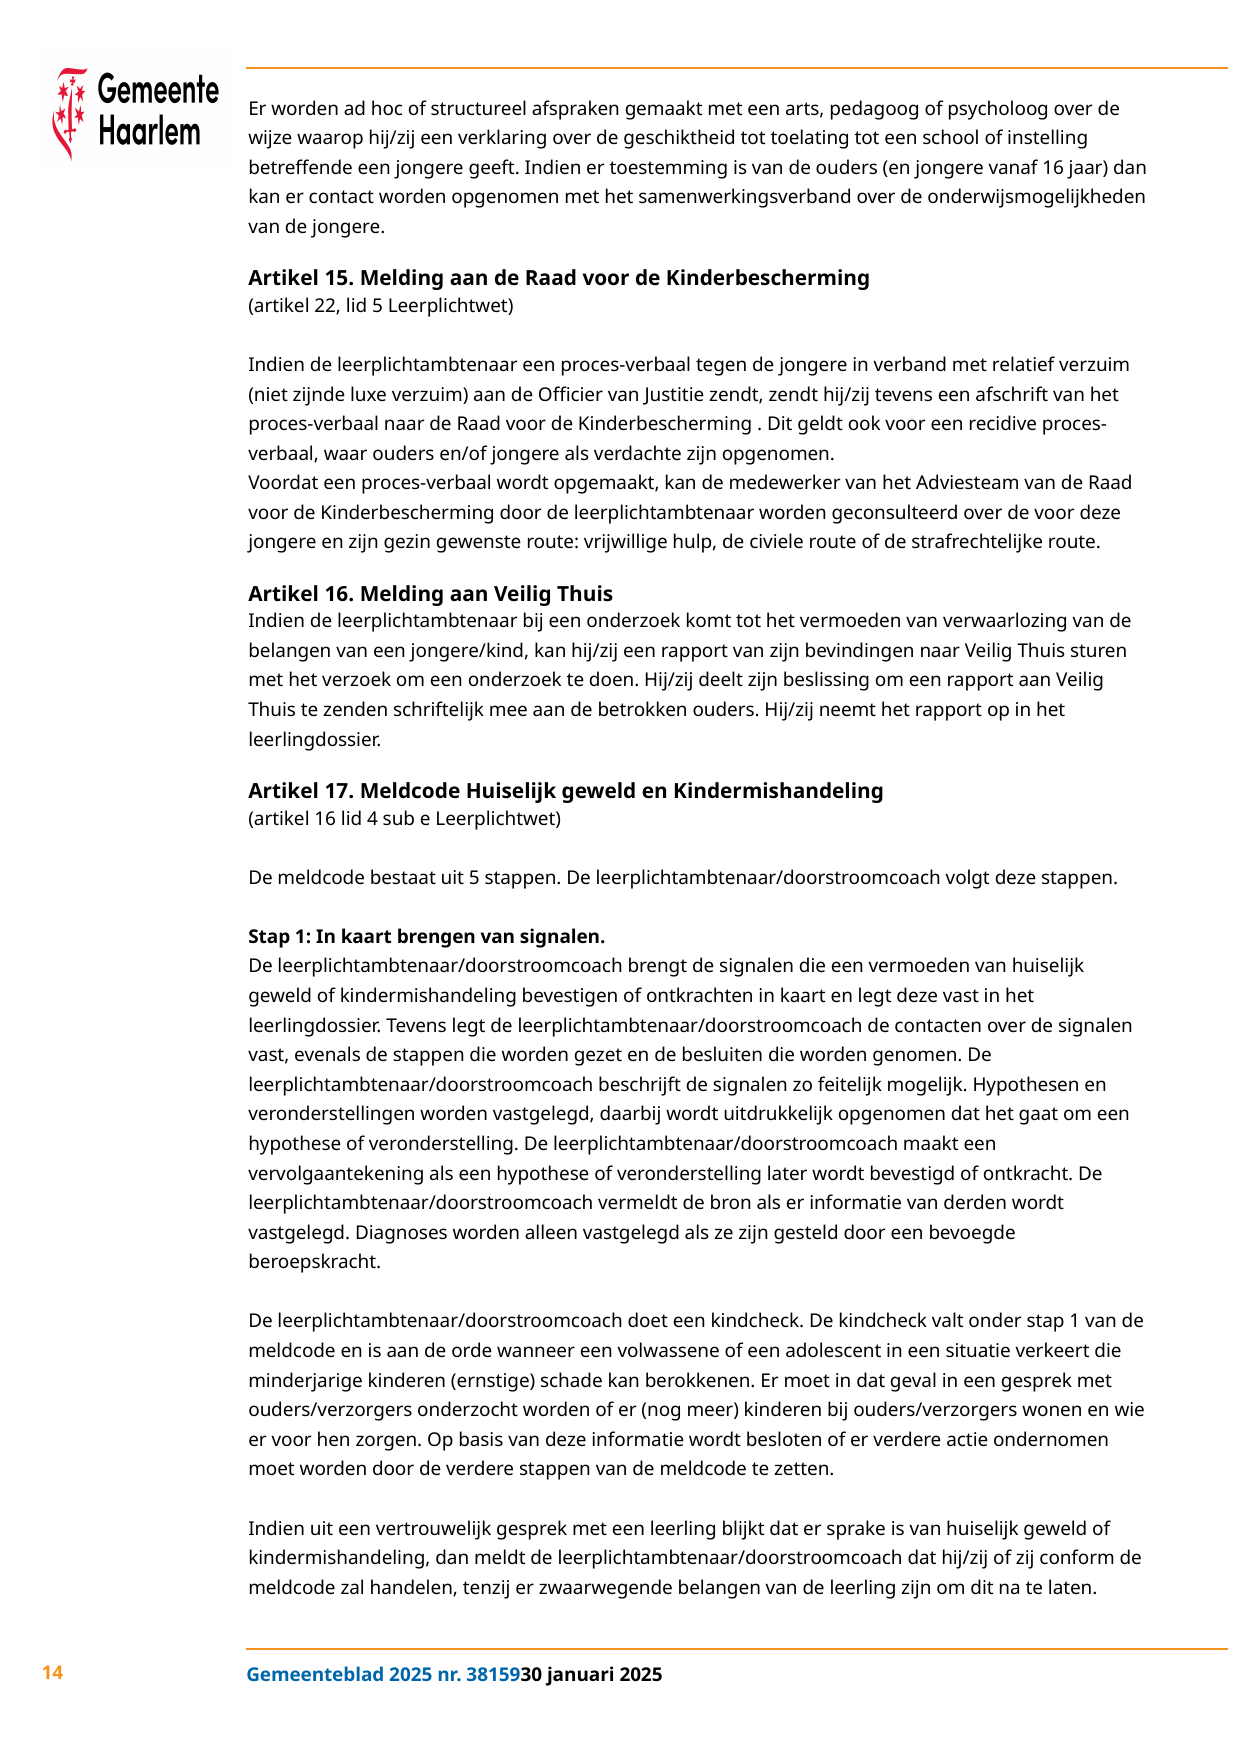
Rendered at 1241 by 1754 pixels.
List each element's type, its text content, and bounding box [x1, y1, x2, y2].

text Er worden ad hoc of structureel afspraken gemaakt met een arts, pedagoog of psycholoog over de wijze waarop hij/zij een verklaring over de geschiktheid tot toelating tot een school of instelling betreffende een jongere geeft. Indien er toestemming is van de ouders (en jongere vanaf 16 jaar) dan kan er contact worden opgenomen met het samenwerkingsverband over de onderwijsmogelijkheden van de jongere. [248, 95, 1152, 239]
text Artikel 16. Melding aan Veilig Thuis [248, 579, 1152, 607]
text Indien uit een vertrouwelijk gesprek met een leerling blijkt dat er sprake is van huiselijk geweld of kindermishandeling, dan meldt de leerplichtambtenaar/doorstroomcoach dat hij/zij of zij conform de meldcode zal handelen, tenzij er zwaarwegende belangen van de leerling zijn om dit na te laten. [248, 1515, 1152, 1599]
text Voordat een proces-verbaal wordt opgemaakt, kan de medewerker van het Adviesteam van de Raad voor de Kinderbescherming door de leerplichtambtenaar worden geconsulteerd over de voor deze jongere en zijn gezin gewenste route: vrijwillige hulp, de civiele route of de strafrechtelijke route. [248, 469, 1152, 554]
text Artikel 15. Melding aan de Raad voor de Kinderbescherming [248, 263, 1152, 292]
text Stap 1: In kaart brengen van signalen. [248, 923, 1152, 949]
text Indien de leerplichtambtenaar bij een onderzoek komt tot het vermoeden van verwaarlozing van de belangen van een jongere/kind, kan hij/zij een rapport van zijn bevindingen naar Veilig Thuis sturen met het verzoek om een onderzoek te doen. Hij/zij deelt zijn beslissing om een rapport aan Veilig Thuis te zenden schriftelijk mee aan de betrokken ouders. Hij/zij neemt het rapport op in het leerlingdossier. [248, 607, 1152, 752]
text De leerplichtambtenaar/doorstroomcoach doet een kindcheck. De kindcheck valt onder stap 1 van de meldcode en is aan de orde wanneer een volwassene of een adolescent in een situatie verkeert die minderjarige kinderen (ernstige) schade kan berokkenen. Er moet in dat geval in een gesprek met ouders/verzorgers onderzocht worden of er (nog meer) kinderen bij ouders/verzorgers wonen en wie er voor hen zorgen. Op basis van deze informatie wordt besloten of er verdere actie ondernomen moet worden door de verdere stappen van de meldcode te zetten. [248, 1308, 1152, 1481]
text (artikel 16 lid 4 sub e Leerplichtwet) [248, 805, 1152, 830]
text De meldcode bestaat uit 5 stappen. De leerplichtambtenaar/doorstroomcoach volgt deze stappen. [248, 864, 1152, 889]
picture [41, 47, 231, 172]
text (artikel 22, lid 5 Leerplichtwet) [248, 292, 1152, 318]
text Indien de leerplichtambtenaar een proces-verbaal tegen de jongere in verband met relatief verzuim (niet zijnde luxe verzuim) aan de Officier van Justitie zendt, zendt hij/zij tevens een afschrift van het proces-verbaal naar de Raad voor de Kinderbescherming . Dit geldt ook voor een recidive proces-verbaal, waar ouders en/of jongere als verdachte zijn opgenomen. [248, 351, 1152, 466]
text Artikel 17. Meldcode Huiselijk geweld en Kindermishandeling [248, 776, 1152, 805]
text De leerplichtambtenaar/doorstroomcoach brengt de signalen die een vermoeden van huiselijk geweld of kindermishandeling bevestigen of ontkrachten in kaart en legt deze vast in het leerlingdossier. Tevens legt de leerplichtambtenaar/doorstroomcoach de contacten over de signalen vast, evenals de stappen die worden gezet en de besluiten die worden genomen. De leerplichtambtenaar/doorstroomcoach beschrijft de signalen zo feitelijk mogelijk. Hypothesen en veronderstellingen worden vastgelegd, daarbij wordt uitdrukkelijk opgenomen dat het gaat om een hypothese of veronderstelling. De leerplichtambtenaar/doorstroomcoach maakt een vervolgaantekening als een hypothese of veronderstelling later wordt bevestigd of ontkracht. De leerplichtambtenaar/doorstroomcoach vermeldt de bron als er informatie van derden wordt vastgelegd. Diagnoses worden alleen vastgelegd als ze zijn gesteld door een bevoegde beroepskracht. [248, 953, 1152, 1274]
